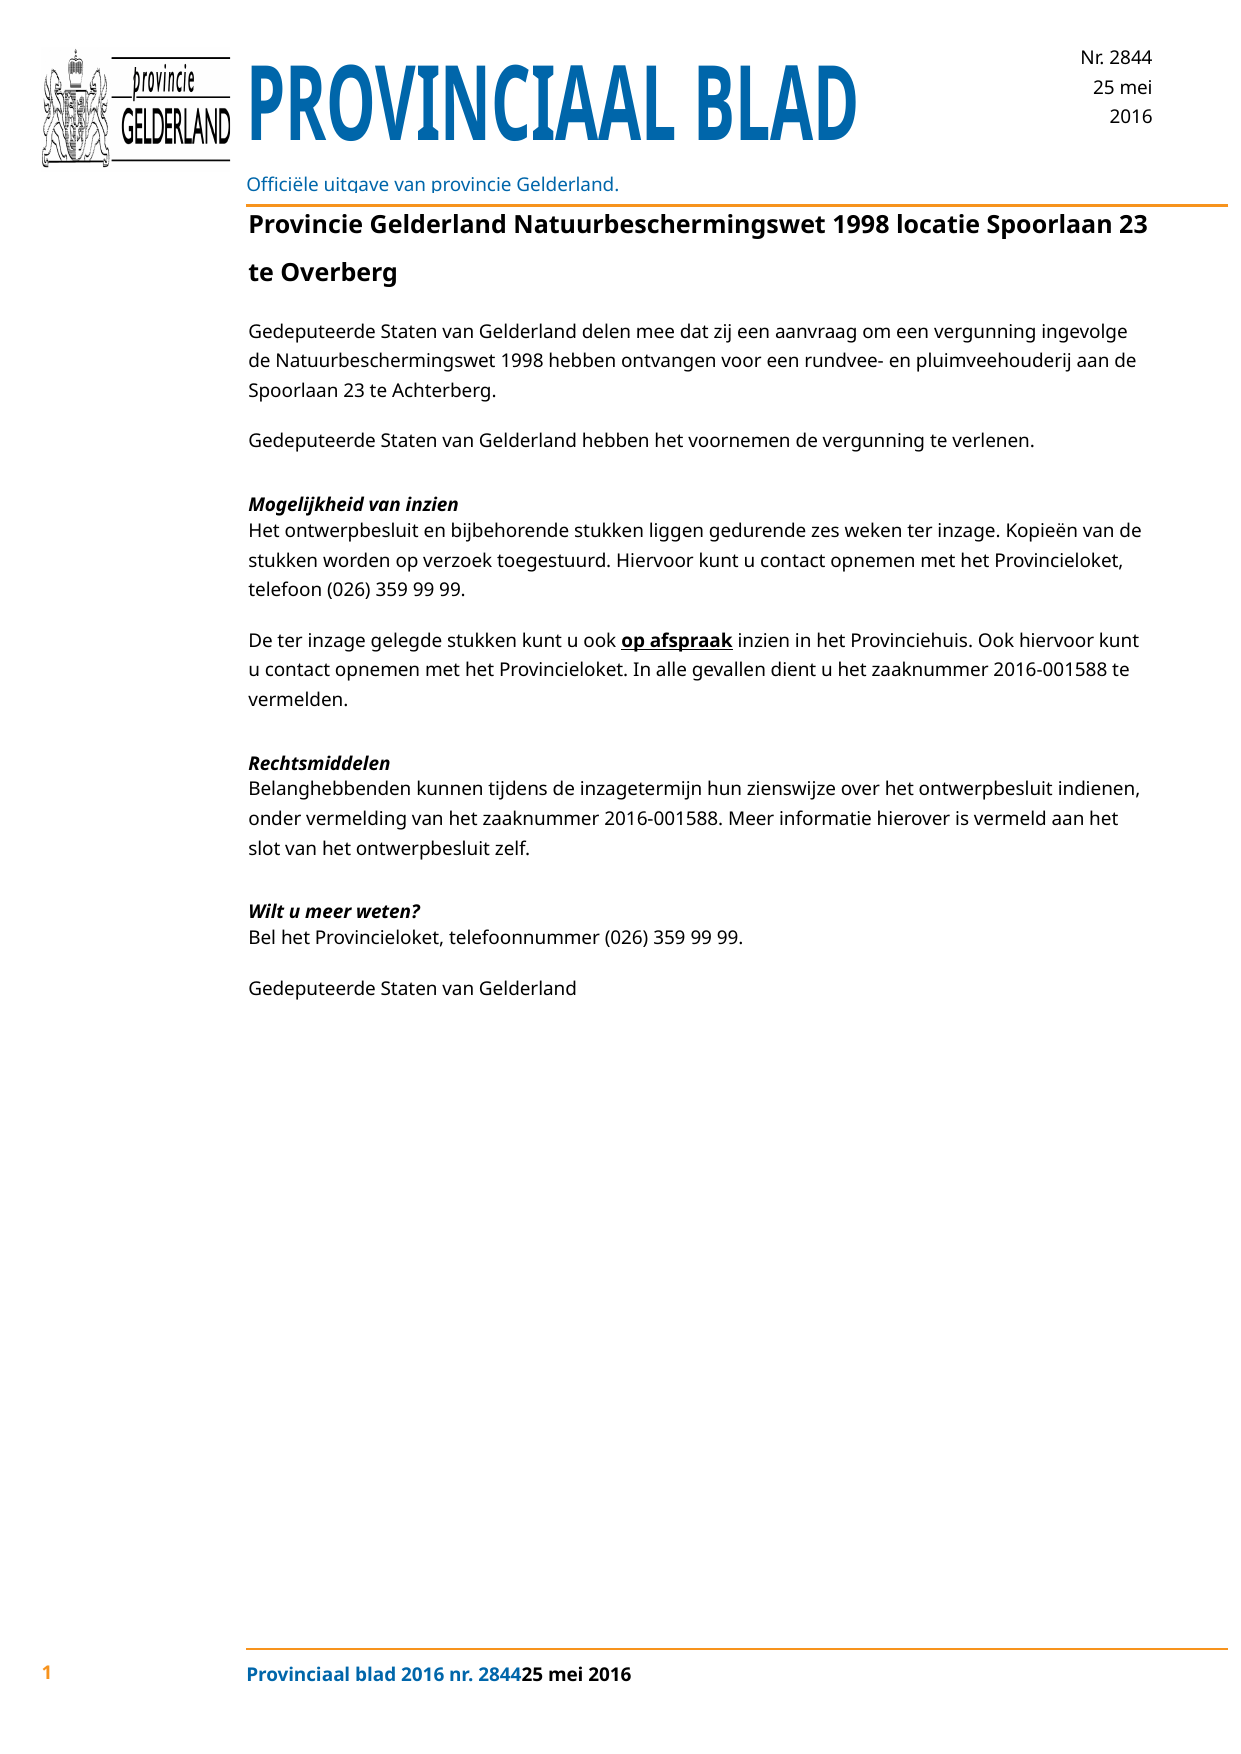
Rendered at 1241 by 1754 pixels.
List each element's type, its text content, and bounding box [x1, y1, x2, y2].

text Gedeputeerde Staten van Gelderland delen mee dat zij een aanvraag om een vergunning ingevolge de Natuurbeschermingswet 1998 hebben ontvangen voor een rundvee- en pluimveehouderij aan de Spoorlaan 23 te Achterberg. [248, 318, 1152, 403]
text Bel het Provincieloket, telefoonnummer (026) 359 99 99. [248, 924, 1152, 950]
text Gedeputeerde Staten van Gelderland hebben het voornemen de vergunning te verlenen. [248, 427, 1152, 453]
text Rechtsmiddelen [248, 750, 1152, 776]
text Provincie Gelderland Natuurbeschermingswet 1998 locatie Spoorlaan 23 te Overberg [248, 207, 1152, 288]
text Belanghebbenden kunnen tijdens de inzagetermijn hun zienswijze over het ontwerpbesluit indienen, onder vermelding van het zaaknummer 2016-001588. Meer informatie hierover is vermeld aan het slot van het ontwerpbesluit zelf. [248, 776, 1152, 861]
text Het ontwerpbesluit en bijbehorende stukken liggen gedurende zes weken ter inzage. Kopieën van de stukken worden op verzoek toegestuurd. Hiervoor kunt u contact opnemen met het Provincieloket, telefoon (026) 359 99 99. [248, 517, 1152, 602]
picture [41, 47, 231, 172]
text Gedeputeerde Staten van Gelderland [248, 975, 1152, 1001]
text Mogelijkheid van inzien [248, 491, 1152, 517]
text De ter inzage gelegde stukken kunt u ook op afspraak inzien in het Provinciehuis. Ook hiervoor kunt u contact opnemen met het Provincieloket. In alle gevallen dient u het zaaknummer 2016-001588 te vermelden. [248, 627, 1152, 712]
text Wilt u meer weten? [248, 899, 1152, 924]
